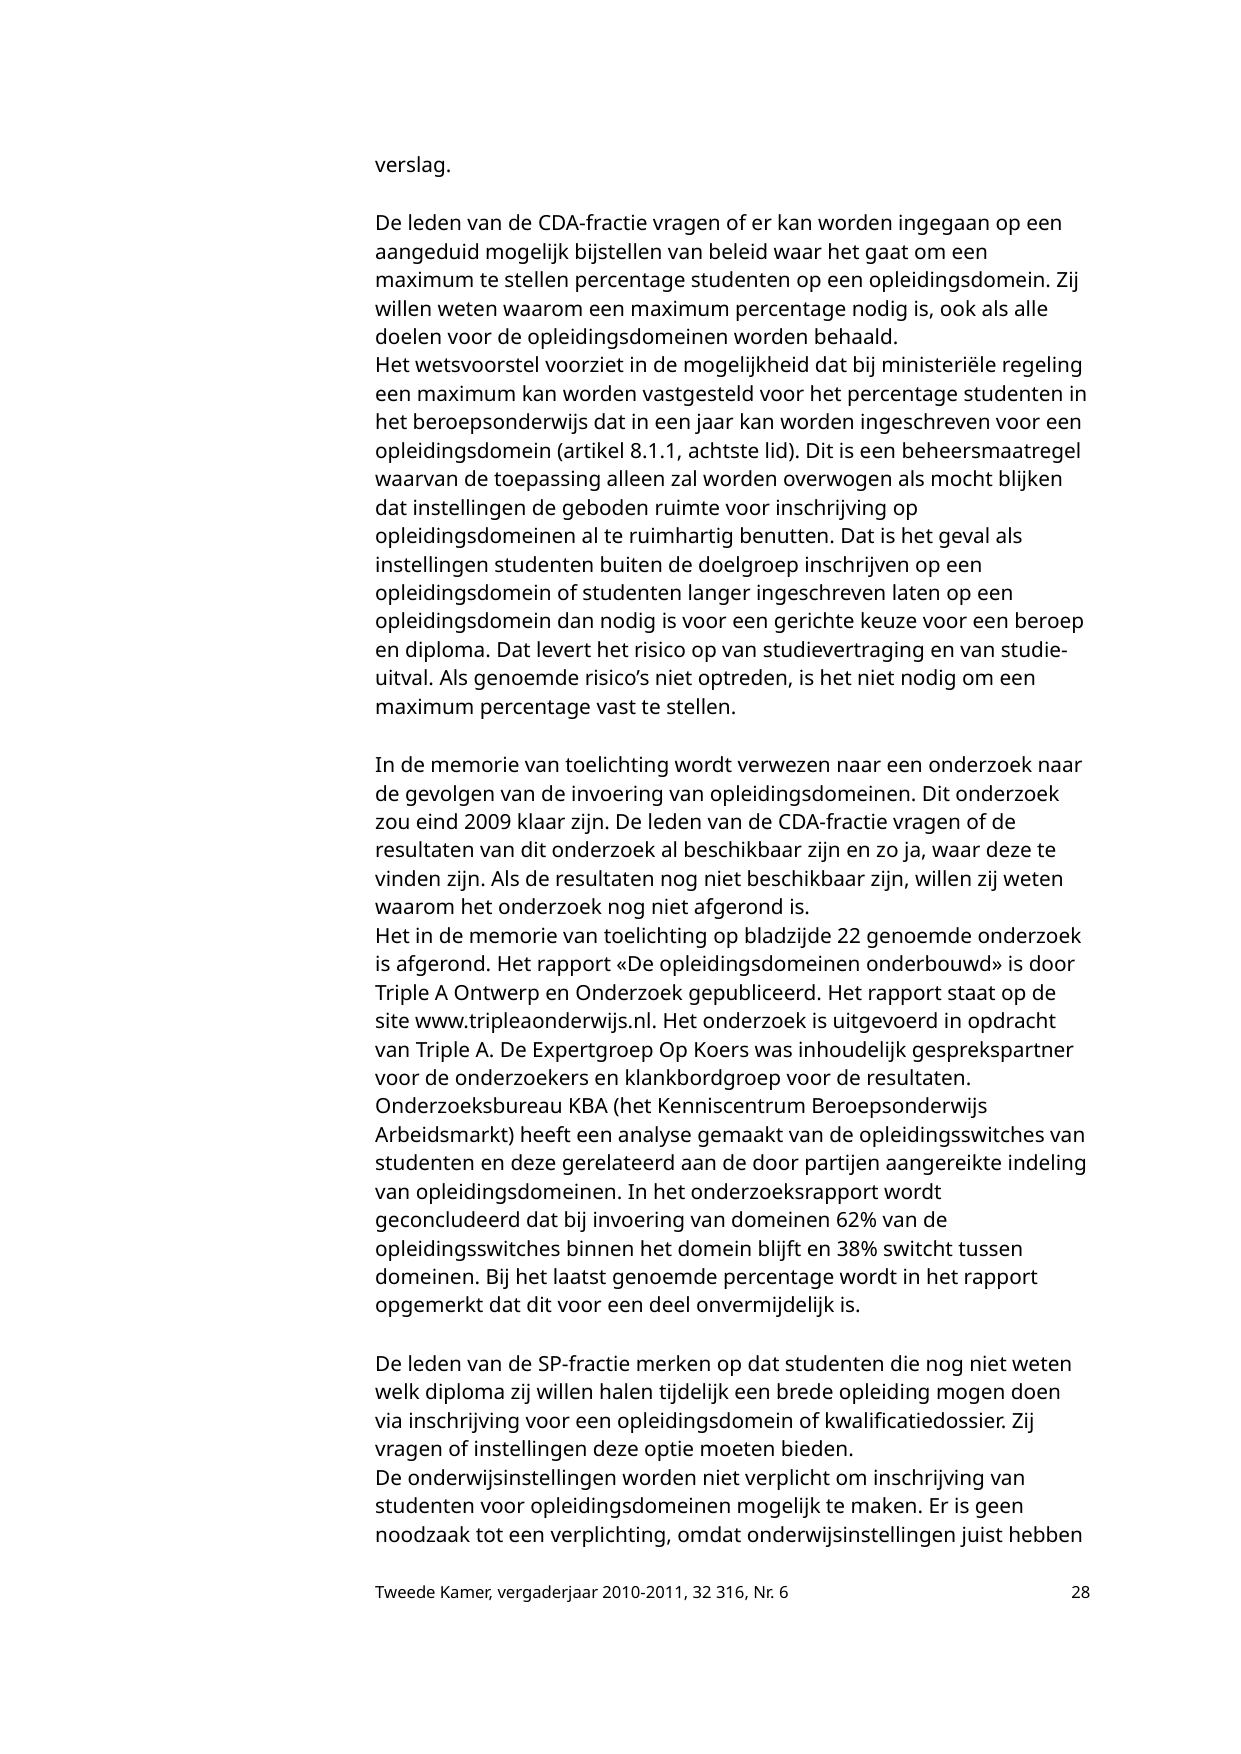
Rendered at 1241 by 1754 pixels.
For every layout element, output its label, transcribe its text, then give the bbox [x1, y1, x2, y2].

text De leden van de SP-fractie merken op dat studenten die nog niet weten welk diploma zij willen halen tijdelijk een brede opleiding mogen doen via inschrijving voor een opleidingsdomein of kwalificatiedossier. Zij vragen of instellingen deze optie moeten bieden. [375, 1349, 1090, 1463]
text In de memorie van toelichting wordt verwezen naar een onderzoek naar de gevolgen van de invoering van opleidingsdomeinen. Dit onderzoek zou eind 2009 klaar zijn. De leden van de CDA-fractie vragen of de resultaten van dit onderzoek al beschikbaar zijn en zo ja, waar deze te vinden zijn. Als de resultaten nog niet beschikbaar zijn, willen zij weten waarom het onderzoek nog niet afgerond is. [375, 750, 1090, 921]
text verslag. [375, 150, 1090, 178]
text De onderwijsinstellingen worden niet verplicht om inschrijving van studenten voor opleidingsdomeinen mogelijk te maken. Er is geen noodzaak tot een verplichting, omdat onderwijsinstellingen juist hebben [375, 1463, 1090, 1548]
text De leden van de CDA-fractie vragen of er kan worden ingegaan op een aangeduid mogelijk bijstellen van beleid waar het gaat om een maximum te stellen percentage studenten op een opleidingsdomein. Zij willen weten waarom een maximum percentage nodig is, ook als alle doelen voor de opleidingsdomeinen worden behaald. [375, 208, 1090, 351]
text Het wetsvoorstel voorziet in de mogelijkheid dat bij ministeriële regeling een maximum kan worden vastgesteld voor het percentage studenten in het beroepsonderwijs dat in een jaar kan worden ingeschreven voor een opleidingsdomein (artikel 8.1.1, achtste lid). Dit is een beheersmaatregel waarvan de toepassing alleen zal worden overwogen als mocht blijken dat instellingen de geboden ruimte voor inschrijving op opleidingsdomeinen al te ruimhartig benutten. Dat is het geval als instellingen studenten buiten de doelgroep inschrijven op een opleidingsdomein of studenten langer ingeschreven laten op een opleidingsdomein dan nodig is voor een gerichte keuze voor een beroep en diploma. Dat levert het risico op van studievertraging en van studie-uitval. Als genoemde risico’s niet optreden, is het niet nodig om een maximum percentage vast te stellen. [375, 351, 1090, 720]
text Het in de memorie van toelichting op bladzijde 22 genoemde onderzoek is afgerond. Het rapport «De opleidingsdomeinen onderbouwd» is door Triple A Ontwerp en Onderzoek gepubliceerd. Het rapport staat op de site www.tripleaonderwijs.nl. Het onderzoek is uitgevoerd in opdracht van Triple A. De Expertgroep Op Koers was inhoudelijk gesprekspartner voor de onderzoekers en klankbordgroep voor de resultaten. Onderzoeksbureau KBA (het Kenniscentrum Beroepsonderwijs Arbeidsmarkt) heeft een analyse gemaakt van de opleidingsswitches van studenten en deze gerelateerd aan de door partijen aangereikte indeling van opleidingsdomeinen. In het onderzoeksrapport wordt geconcludeerd dat bij invoering van domeinen 62% van de opleidingsswitches binnen het domein blijft en 38% switcht tussen domeinen. Bij het laatst genoemde percentage wordt in het rapport opgemerkt dat dit voor een deel onvermijdelijk is. [375, 921, 1090, 1319]
